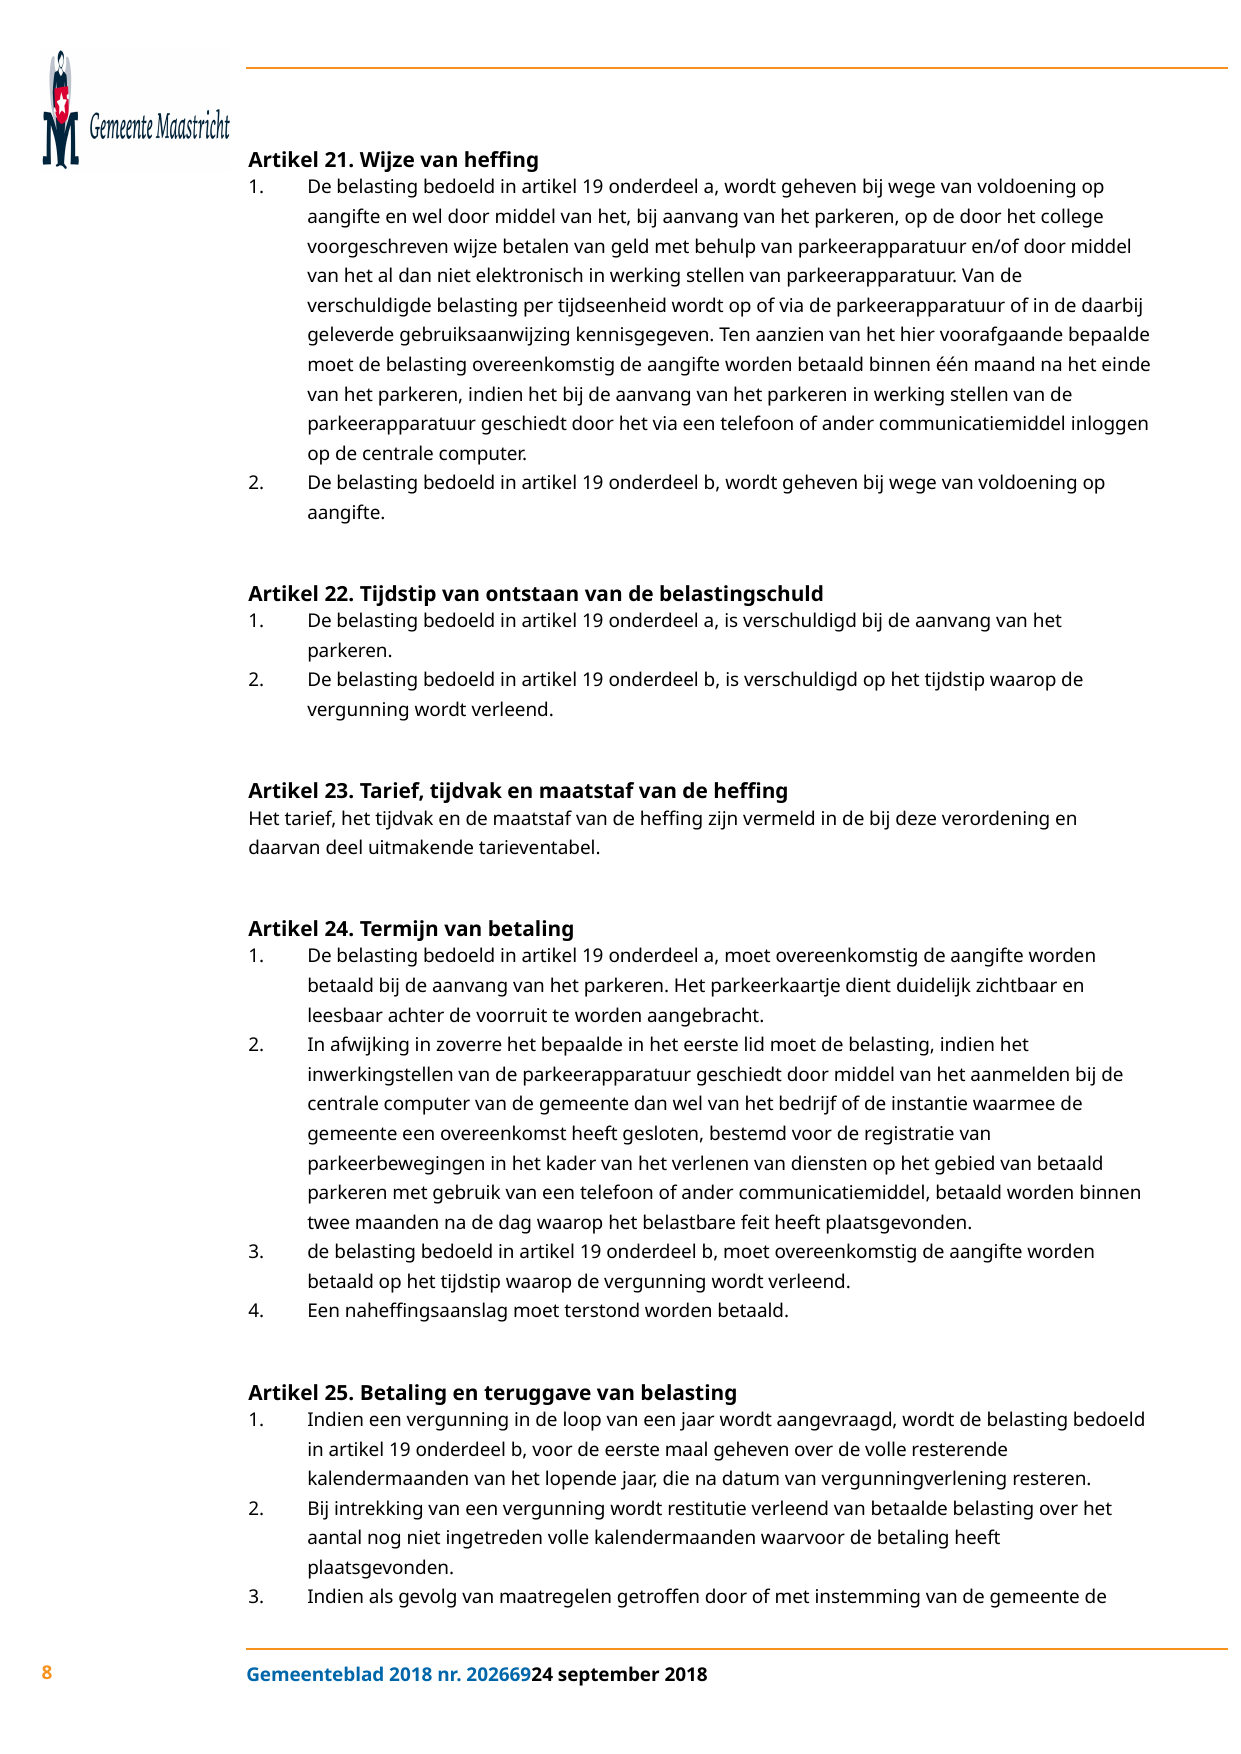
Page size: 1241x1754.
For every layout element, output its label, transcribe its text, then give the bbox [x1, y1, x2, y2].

list De belasting bedoeld in artikel 19 onderdeel b, is verschuldigd op het tijdstip waarop de vergunning wordt verleend. [248, 667, 1152, 722]
text Artikel 25. Betaling en teruggave van belasting [248, 1378, 1152, 1406]
text Artikel 23. Tarief, tijdvak en maatstaf van de heffing [248, 776, 1152, 805]
list De belasting bedoeld in artikel 19 onderdeel a, is verschuldigd bij de aanvang van het parkeren. [248, 607, 1152, 663]
list Bij intrekking van een vergunning wordt restitutie verleend van betaalde belasting over het aantal nog niet ingetreden volle kalendermaanden waarvoor de betaling heeft plaatsgevonden. [248, 1495, 1152, 1580]
text Het tarief, het tijdvak en de maatstaf van de heffing zijn vermeld in de bij deze verordening en daarvan deel uitmakende tarieventabel. [248, 805, 1152, 860]
text Artikel 24. Termijn van betaling [248, 914, 1152, 943]
list Indien een vergunning in de loop van een jaar wordt aangevraagd, wordt de belasting bedoeld in artikel 19 onderdeel b, voor de eerste maal geheven over de volle resterende kalendermaanden van het lopende jaar, die na datum van vergunningverlening resteren. [248, 1406, 1152, 1491]
list De belasting bedoeld in artikel 19 onderdeel b, wordt geheven bij wege van voldoening op aangifte. [248, 469, 1152, 525]
list de belasting bedoeld in artikel 19 onderdeel b, moet overeenkomstig de aangifte worden betaald op het tijdstip waarop de vergunning wordt verleend. [248, 1238, 1152, 1294]
text Artikel 21. Wijze van heffing [248, 145, 1152, 174]
picture [41, 47, 231, 172]
list De belasting bedoeld in artikel 19 onderdeel a, moet overeenkomstig de aangifte worden betaald bij de aanvang van het parkeren. Het parkeerkaartje dient duidelijk zichtbaar en leesbaar achter de voorruit te worden aangebracht. [248, 943, 1152, 1028]
list In afwijking in zoverre het bepaalde in het eerste lid moet de belasting, indien het inwerkingstellen van de parkeerapparatuur geschiedt door middel van het aanmelden bij de centrale computer van de gemeente dan wel van het bedrijf of de instantie waarmee de gemeente een overeenkomst heeft gesloten, bestemd voor de registratie van parkeerbewegingen in het kader van het verlenen van diensten op het gebied van betaald parkeren met gebruik van een telefoon of ander communicatiemiddel, betaald worden binnen twee maanden na de dag waarop het belastbare feit heeft plaatsgevonden. [248, 1031, 1152, 1235]
list De belasting bedoeld in artikel 19 onderdeel a, wordt geheven bij wege van voldoening op aangifte en wel door middel van het, bij aanvang van het parkeren, op de door het college voorgeschreven wijze betalen van geld met behulp van parkeerapparatuur en/of door middel van het al dan niet elektronisch in werking stellen van parkeerapparatuur. Van de verschuldigde belasting per tijdseenheid wordt op of via de parkeerapparatuur of in de daarbij geleverde gebruiksaanwijzing kennisgegeven. Ten aanzien van het hier voorafgaande bepaalde moet de belasting overeenkomstig de aangifte worden betaald binnen één maand na het einde van het parkeren, indien het bij de aanvang van het parkeren in werking stellen van de parkeerapparatuur geschiedt door het via een telefoon of ander communicatiemiddel inloggen op de centrale computer. [248, 174, 1152, 466]
list Indien als gevolg van maatregelen getroffen door of met instemming van de gemeente de [248, 1584, 1152, 1609]
list Een naheffingsaanslag moet terstond worden betaald. [248, 1298, 1152, 1323]
text Artikel 22. Tijdstip van ontstaan van de belastingschuld [248, 579, 1152, 607]
